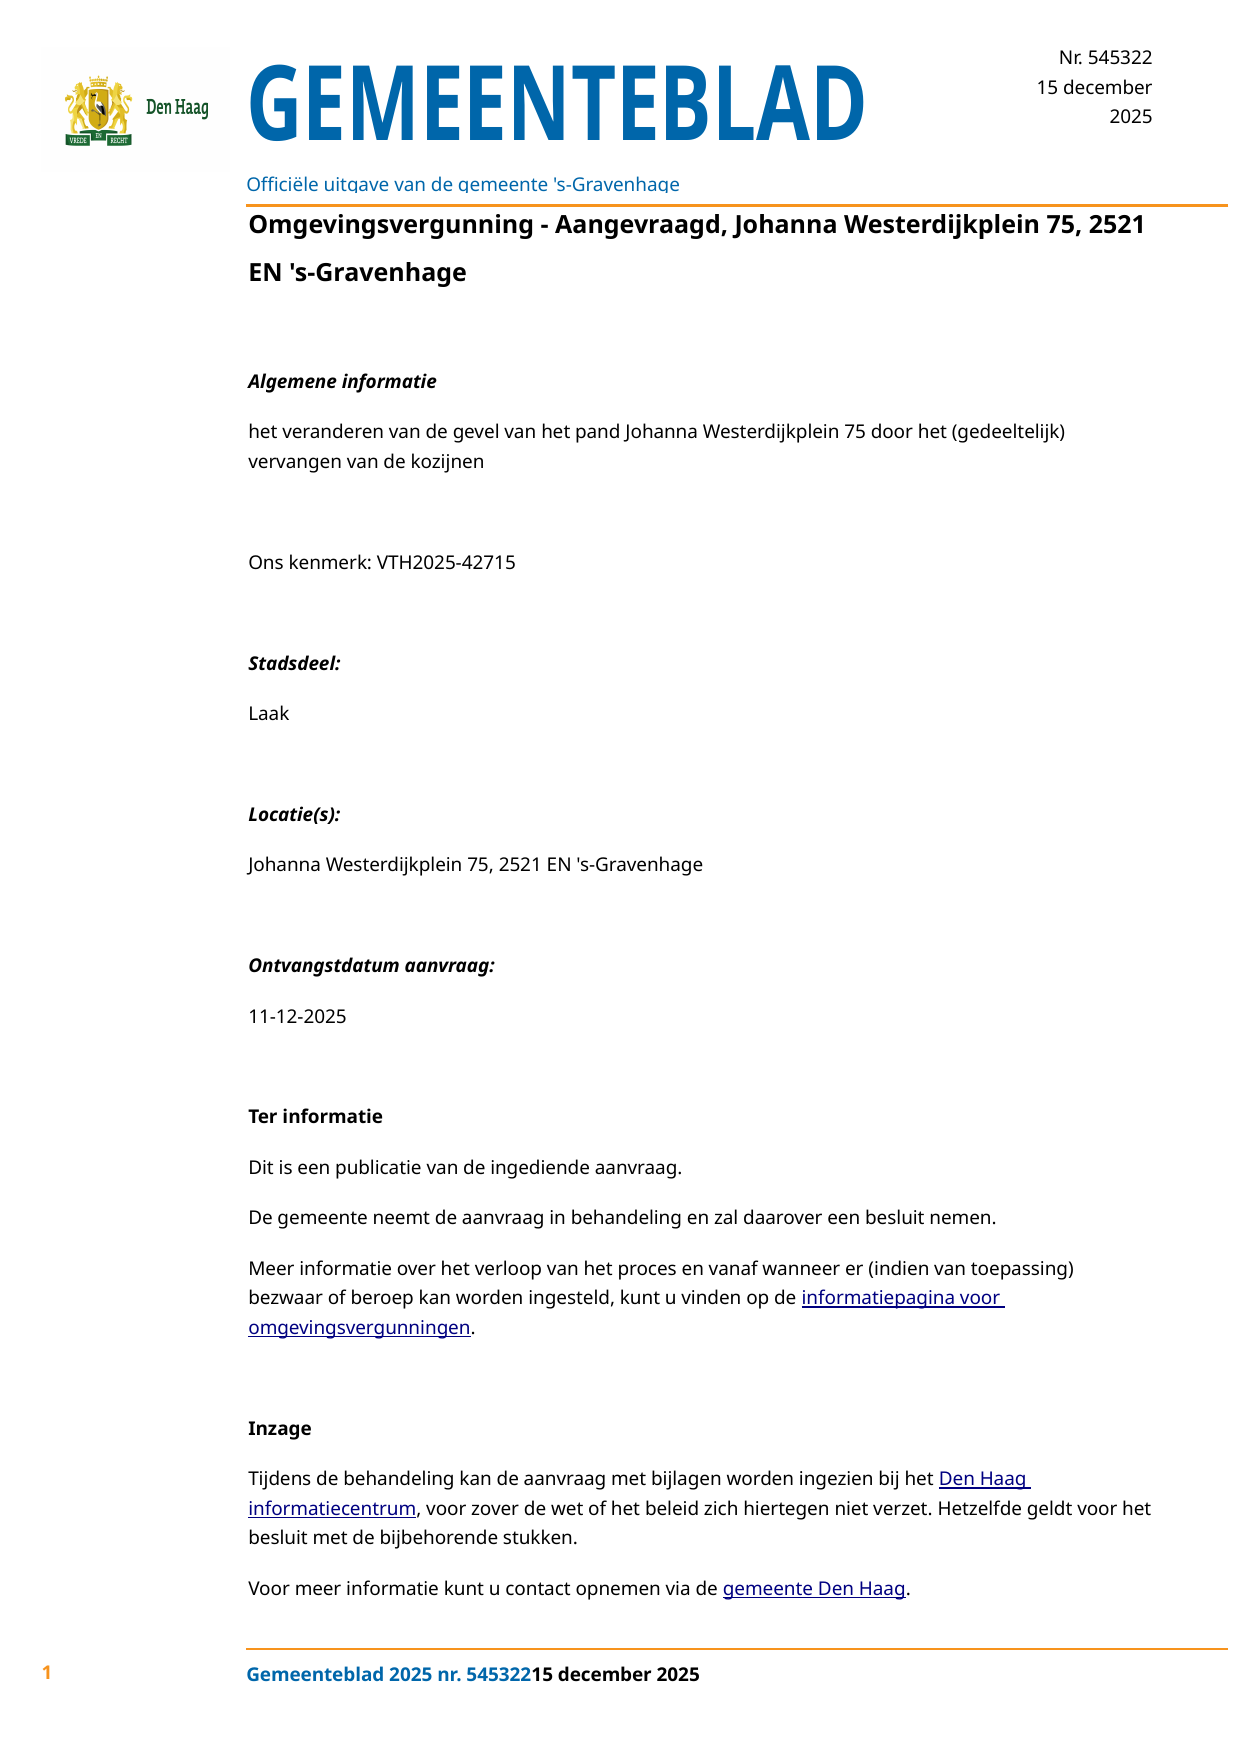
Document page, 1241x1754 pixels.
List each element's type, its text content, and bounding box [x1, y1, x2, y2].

text Tijdens de behandeling kan de aanvraag met bijlagen worden ingezien bij het Den Haag informatiecentrum, voor zover de wet of het beleid zich hiertegen niet verzet. Hetzelfde geldt voor het besluit met de bijbehorende stukken. [248, 1465, 1152, 1550]
text Locatie(s): [248, 801, 1152, 827]
text 11-12-2025 [248, 1003, 1152, 1029]
picture [41, 47, 231, 172]
text Algemene informatie [248, 368, 1152, 394]
text Ontvangstdatum aanvraag: [248, 952, 1152, 978]
text Johanna Westerdijkplein 75, 2521 EN 's-Gravenhage [248, 852, 1152, 877]
text Ter informatie [248, 1104, 1152, 1129]
text Inzage [248, 1415, 1152, 1441]
text Meer informatie over het verloop van het proces en vanaf wanneer er (indien van toepassing) bezwaar of beroep kan worden ingesteld, kunt u vinden op de informatiepagina voor omgevingsvergunningen. [248, 1255, 1152, 1340]
text Stadsdeel: [248, 650, 1152, 676]
text het veranderen van de gevel van het pand Johanna Westerdijkplein 75 door het (gedeeltelijk) vervangen van de kozijnen [248, 419, 1152, 474]
text Dit is een publicatie van de ingediende aanvraag. [248, 1154, 1152, 1180]
text Omgevingsvergunning - Aangevraagd, Johanna Westerdijkplein 75, 2521 EN 's-Gravenhage [248, 207, 1152, 288]
text Laak [248, 700, 1152, 726]
text De gemeente neemt de aanvraag in behandeling en zal daarover een besluit nemen. [248, 1204, 1152, 1230]
text Ons kenmerk: VTH2025-42715 [248, 549, 1152, 575]
text Voor meer informatie kunt u contact opnemen via de gemeente Den Haag. [248, 1575, 1152, 1601]
